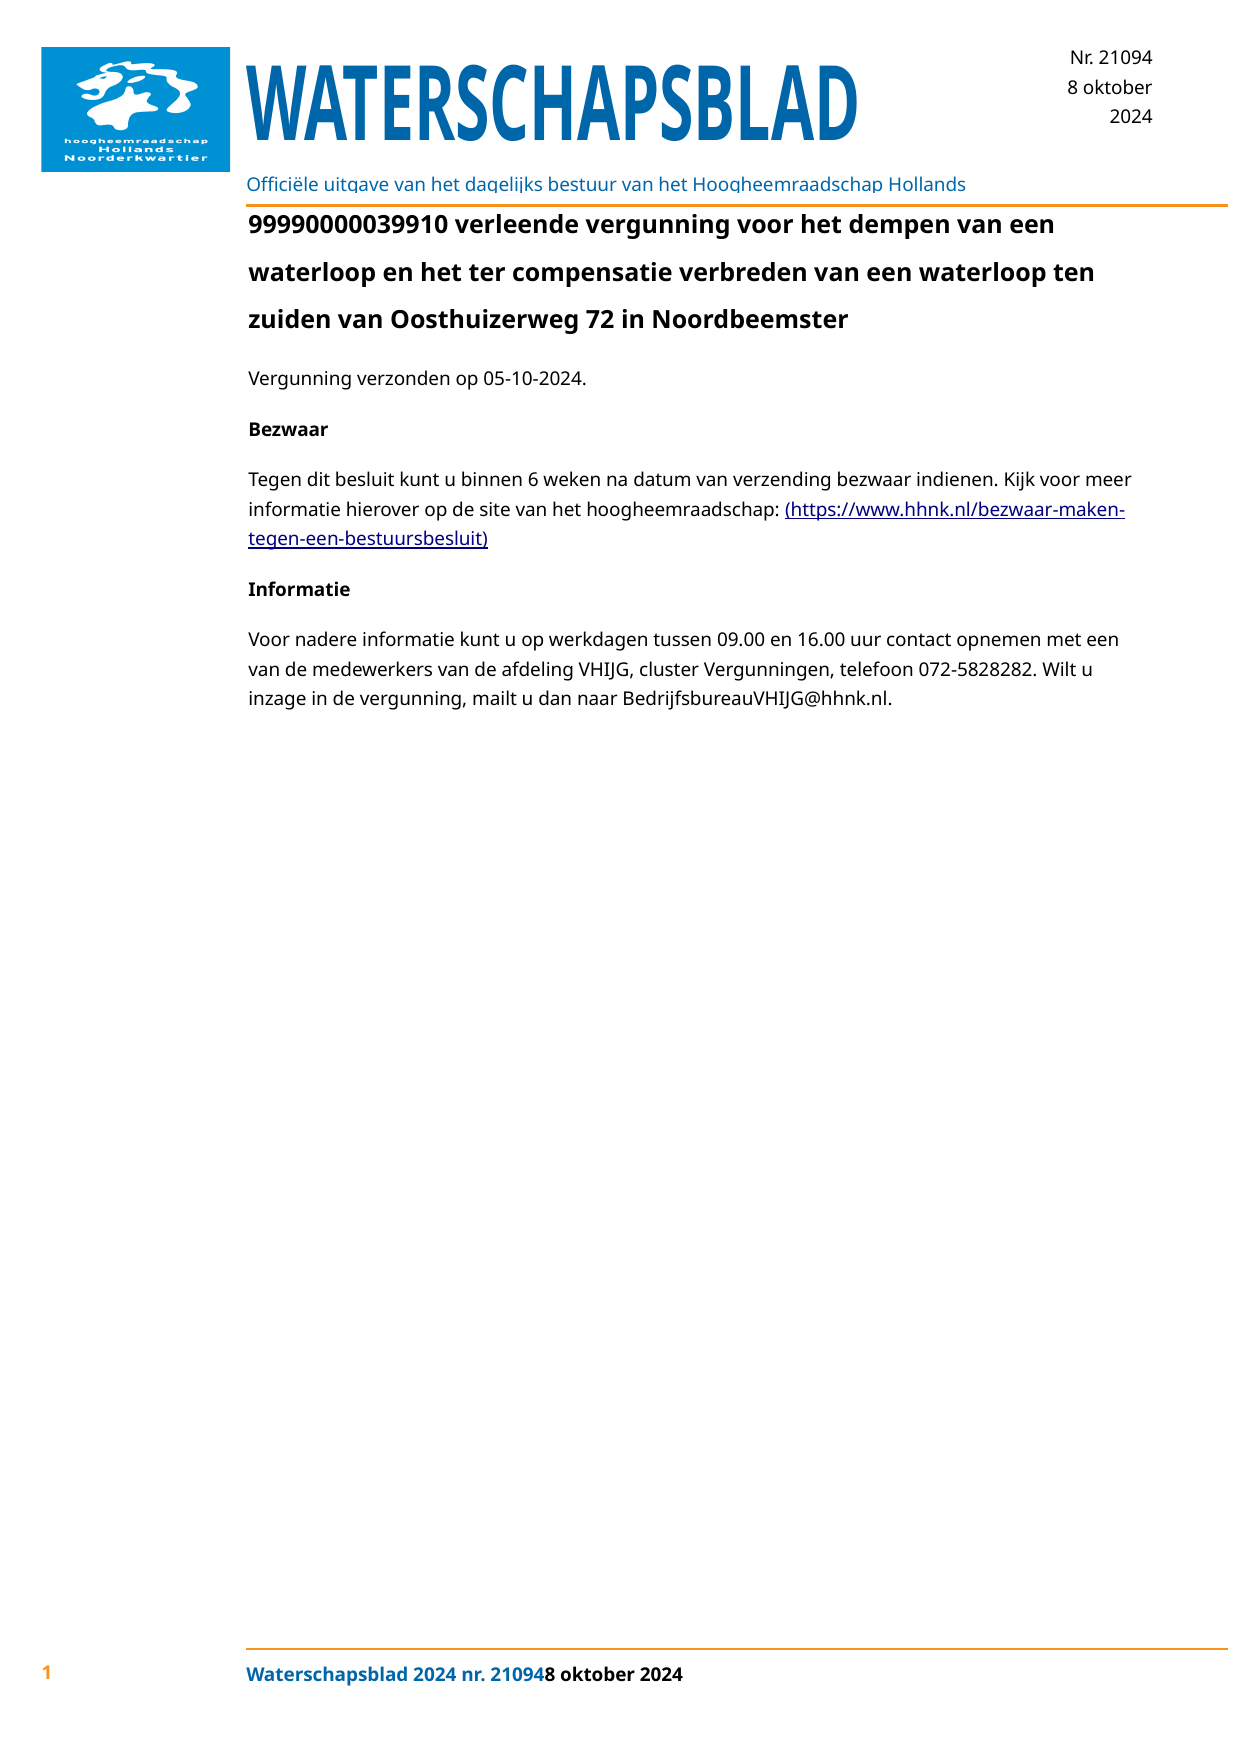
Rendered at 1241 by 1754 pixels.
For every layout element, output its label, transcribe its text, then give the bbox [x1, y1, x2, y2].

picture [88, 87, 157, 130]
picture [129, 76, 144, 82]
text Bezwaar [248, 416, 1152, 442]
text Informatie [248, 576, 1152, 602]
text Voor nadere informatie kunt u op werkdagen tussen 09.00 en 16.00 uur contact opnemen met een van de medewerkers van de afdeling VHIJG, cluster Vergunningen, telefoon 072-5828282. Wilt u inzage in de vergunning, mailt u dan naar BedrijfsbureauVHIJG@hhnk.nl. [248, 626, 1152, 711]
picture [118, 62, 197, 112]
text Tegen dit besluit kunt u binnen 6 weken na datum van verzending bezwaar indienen. Kijk voor meer informatie hierover op de site van het hoogheemraadschap: (https://www.hhnk.nl/bezwaar-maken-tegen-een-bestuursbesluit) [248, 466, 1152, 551]
text 99990000039910 verleende vergunning voor het dempen van een waterloop en het ter compensatie verbreden van een waterloop ten zuiden van Oosthuizerweg 72 in Noordbeemster [248, 207, 1152, 336]
picture [78, 64, 122, 99]
text Vergunning verzonden op 05-10-2024. [248, 366, 1152, 391]
